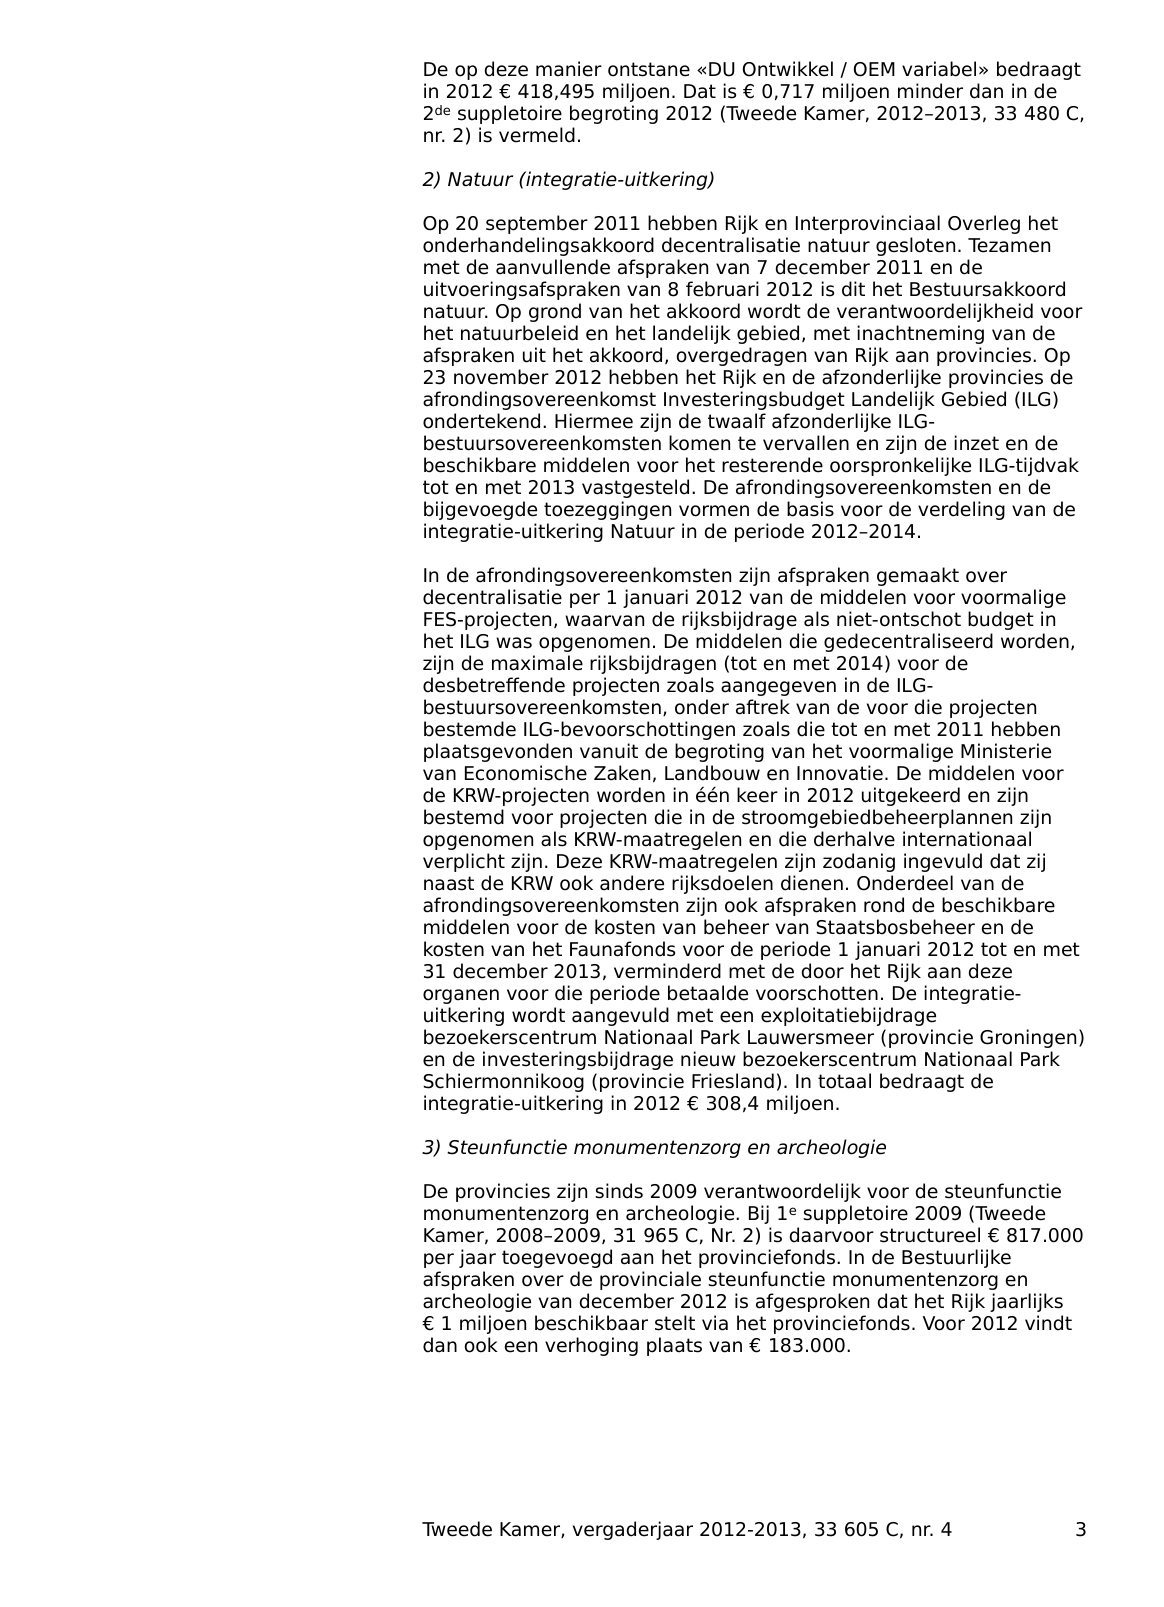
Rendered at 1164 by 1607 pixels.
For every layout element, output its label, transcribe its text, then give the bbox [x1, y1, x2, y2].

text Op 20 september 2011 hebben Rijk en Interprovinciaal Overleg het onderhandelingsakkoord decentralisatie natuur gesloten. Tezamen met de aanvullende afspraken van 7 december 2011 en de uitvoeringsafspraken van 8 februari 2012 is dit het Bestuursakkoord natuur. Op grond van het akkoord wordt de verantwoordelijkheid voor het natuurbeleid en het landelijk gebied, met inachtneming van de afspraken uit het akkoord, overgedragen van Rijk aan provincies. Op 23 november 2012 hebben het Rijk en de afzonderlijke provincies de afrondingsovereenkomst Investeringsbudget Landelijk Gebied (ILG) ondertekend. Hiermee zijn de twaalf afzonderlijke ILG-bestuursovereenkomsten komen te vervallen en zijn de inzet en de beschikbare middelen voor het resterende oorspronkelijke ILG-tijdvak tot en met 2013 vastgesteld. De afrondingsovereenkomsten en de bijgevoegde toezeggingen vormen de basis voor de verdeling van de integratie-uitkering Natuur in de periode 2012–2014. [422, 213, 1087, 543]
text In de afrondingsovereenkomsten zijn afspraken gemaakt over decentralisatie per 1 januari 2012 van de middelen voor voormalige FES-projecten, waarvan de rijksbijdrage als niet-ontschot budget in het ILG was opgenomen. De middelen die gedecentraliseerd worden, zijn de maximale rijksbijdragen (tot en met 2014) voor de desbetreffende projecten zoals aangegeven in de ILG-bestuursovereenkomsten, onder aftrek van de voor die projecten bestemde ILG-bevoorschottingen zoals die tot en met 2011 hebben plaatsgevonden vanuit de begroting van het voormalige Ministerie van Economische Zaken, Landbouw en Innovatie. De middelen voor de KRW-projecten worden in één keer in 2012 uitgekeerd en zijn bestemd voor projecten die in de stroomgebiedbeheerplannen zijn opgenomen als KRW-maatregelen en die derhalve internationaal verplicht zijn. Deze KRW-maatregelen zijn zodanig ingevuld dat zij naast de KRW ook andere rijksdoelen dienen. Onderdeel van de afrondingsovereenkomsten zijn ook afspraken rond de beschikbare middelen voor de kosten van beheer van Staatsbosbeheer en de kosten van het Faunafonds voor de periode 1 januari 2012 tot en met 31 december 2013, verminderd met de door het Rijk aan deze organen voor die periode betaalde voorschotten. De integratie-uitkering wordt aangevuld met een exploitatiebijdrage bezoekerscentrum Nationaal Park Lauwersmeer (provincie Groningen) en de investeringsbijdrage nieuw bezoekerscentrum Nationaal Park Schiermonnikoog (provincie Friesland). In totaal bedraagt de integratie-uitkering in 2012 € 308,4 miljoen. [422, 565, 1087, 1115]
text De provincies zijn sinds 2009 verantwoordelijk voor de steunfunctie monumentenzorg en archeologie. Bij 1e suppletoire 2009 (Tweede Kamer, 2008–2009, 31 965 C, Nr. 2) is daarvoor structureel € 817.000 per jaar toegevoegd aan het provinciefonds. In de Bestuurlijke afspraken over de provinciale steunfunctie monumentenzorg en archeologie van december 2012 is afgesproken dat het Rijk jaarlijks € 1 miljoen beschikbaar stelt via het provinciefonds. Voor 2012 vindt dan ook een verhoging plaats van € 183.000. [422, 1181, 1087, 1357]
text De op deze manier ontstane «DU Ontwikkel / OEM variabel» bedraagt in 2012 € 418,495 miljoen. Dat is € 0,717 miljoen minder dan in de 2de suppletoire begroting 2012 (Tweede Kamer, 2012–2013, 33 480 C, nr. 2) is vermeld. [422, 59, 1087, 147]
subtitle 2) Natuur (integratie-uitkering) [422, 169, 1087, 191]
subtitle 3) Steunfunctie monumentenzorg en archeologie [422, 1137, 1087, 1159]
